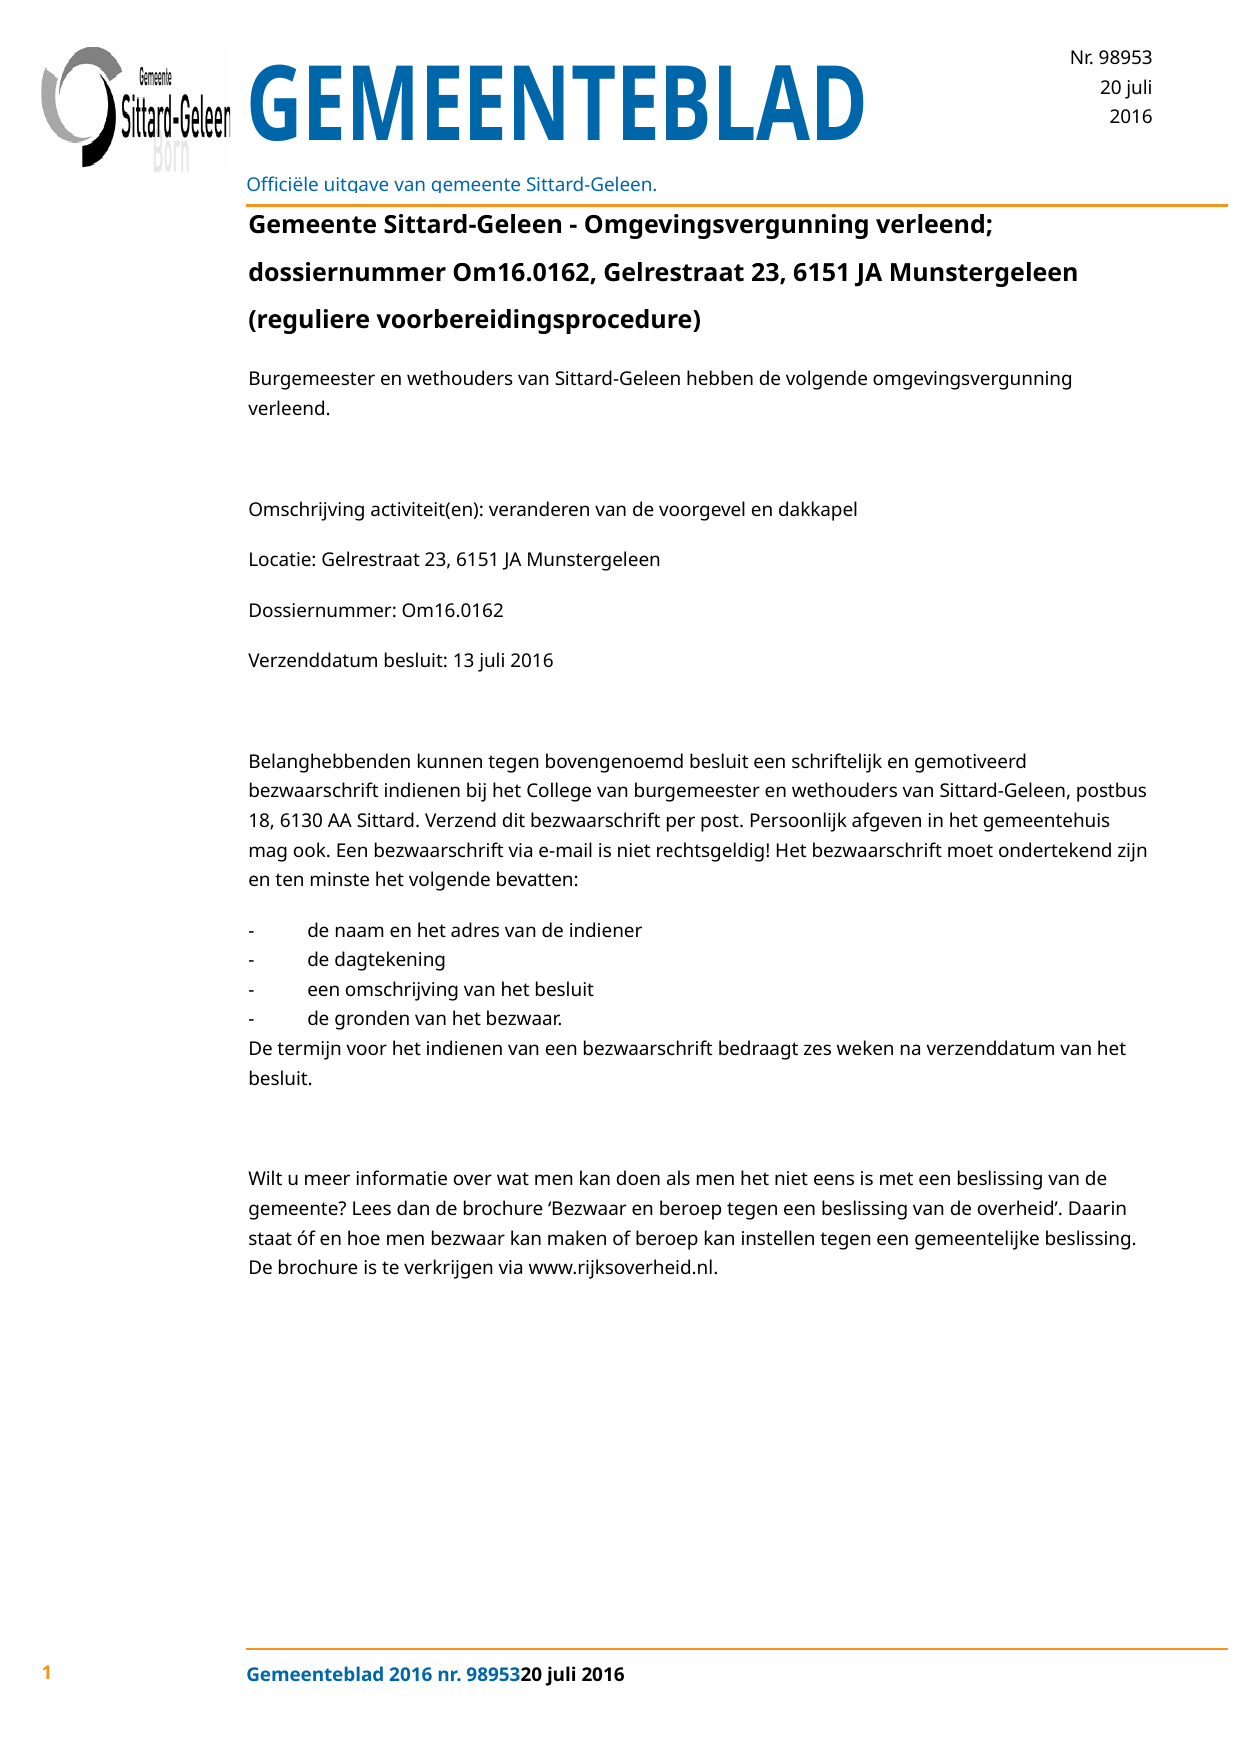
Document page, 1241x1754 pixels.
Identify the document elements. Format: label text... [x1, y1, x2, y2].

list de naam en het adres van de indiener [248, 917, 1152, 942]
text Dossiernummer: Om16.0162 [248, 597, 1152, 622]
list de gronden van het bezwaar. [248, 1006, 1152, 1031]
text Omschrijving activiteit(en): veranderen van de voorgevel en dakkapel [248, 496, 1152, 522]
list een omschrijving van het besluit [248, 976, 1152, 1002]
text Locatie: Gelrestraat 23, 6151 JA Munstergeleen [248, 546, 1152, 572]
picture [41, 47, 231, 172]
text Belanghebbenden kunnen tegen bovengenoemd besluit een schriftelijk en gemotiveerd bezwaarschrift indienen bij het College van burgemeester en wethouders van Sittard-Geleen, postbus 18, 6130 AA Sittard. Verzend dit bezwaarschrift per post. Persoonlijk afgeven in het gemeentehuis mag ook. Een bezwaarschrift via e-mail is niet rechtsgeldig! Het bezwaarschrift moet ondertekend zijn en ten minste het volgende bevatten: [248, 748, 1152, 892]
text Burgemeester en wethouders van Sittard-Geleen hebben de volgende omgevingsvergunning verleend. [248, 366, 1152, 421]
text Verzenddatum besluit: 13 juli 2016 [248, 647, 1152, 673]
text De termijn voor het indienen van een bezwaarschrift bedraagt zes weken na verzenddatum van het besluit. [248, 1035, 1152, 1090]
text Wilt u meer informatie over wat men kan doen als men het niet eens is met een beslissing van de gemeente? Lees dan de brochure ‘Bezwaar en beroep tegen een beslissing van de overheid’. Daarin staat óf en hoe men bezwaar kan maken of beroep kan instellen tegen een gemeentelijke beslissing. De brochure is te verkrijgen via www.rijksoverheid.nl. [248, 1166, 1152, 1280]
text Gemeente Sittard-Geleen - Omgevingsvergunning verleend; dossiernummer Om16.0162, Gelrestraat 23, 6151 JA Munstergeleen (reguliere voorbereidingsprocedure) [248, 207, 1152, 336]
list de dagtekening [248, 946, 1152, 972]
